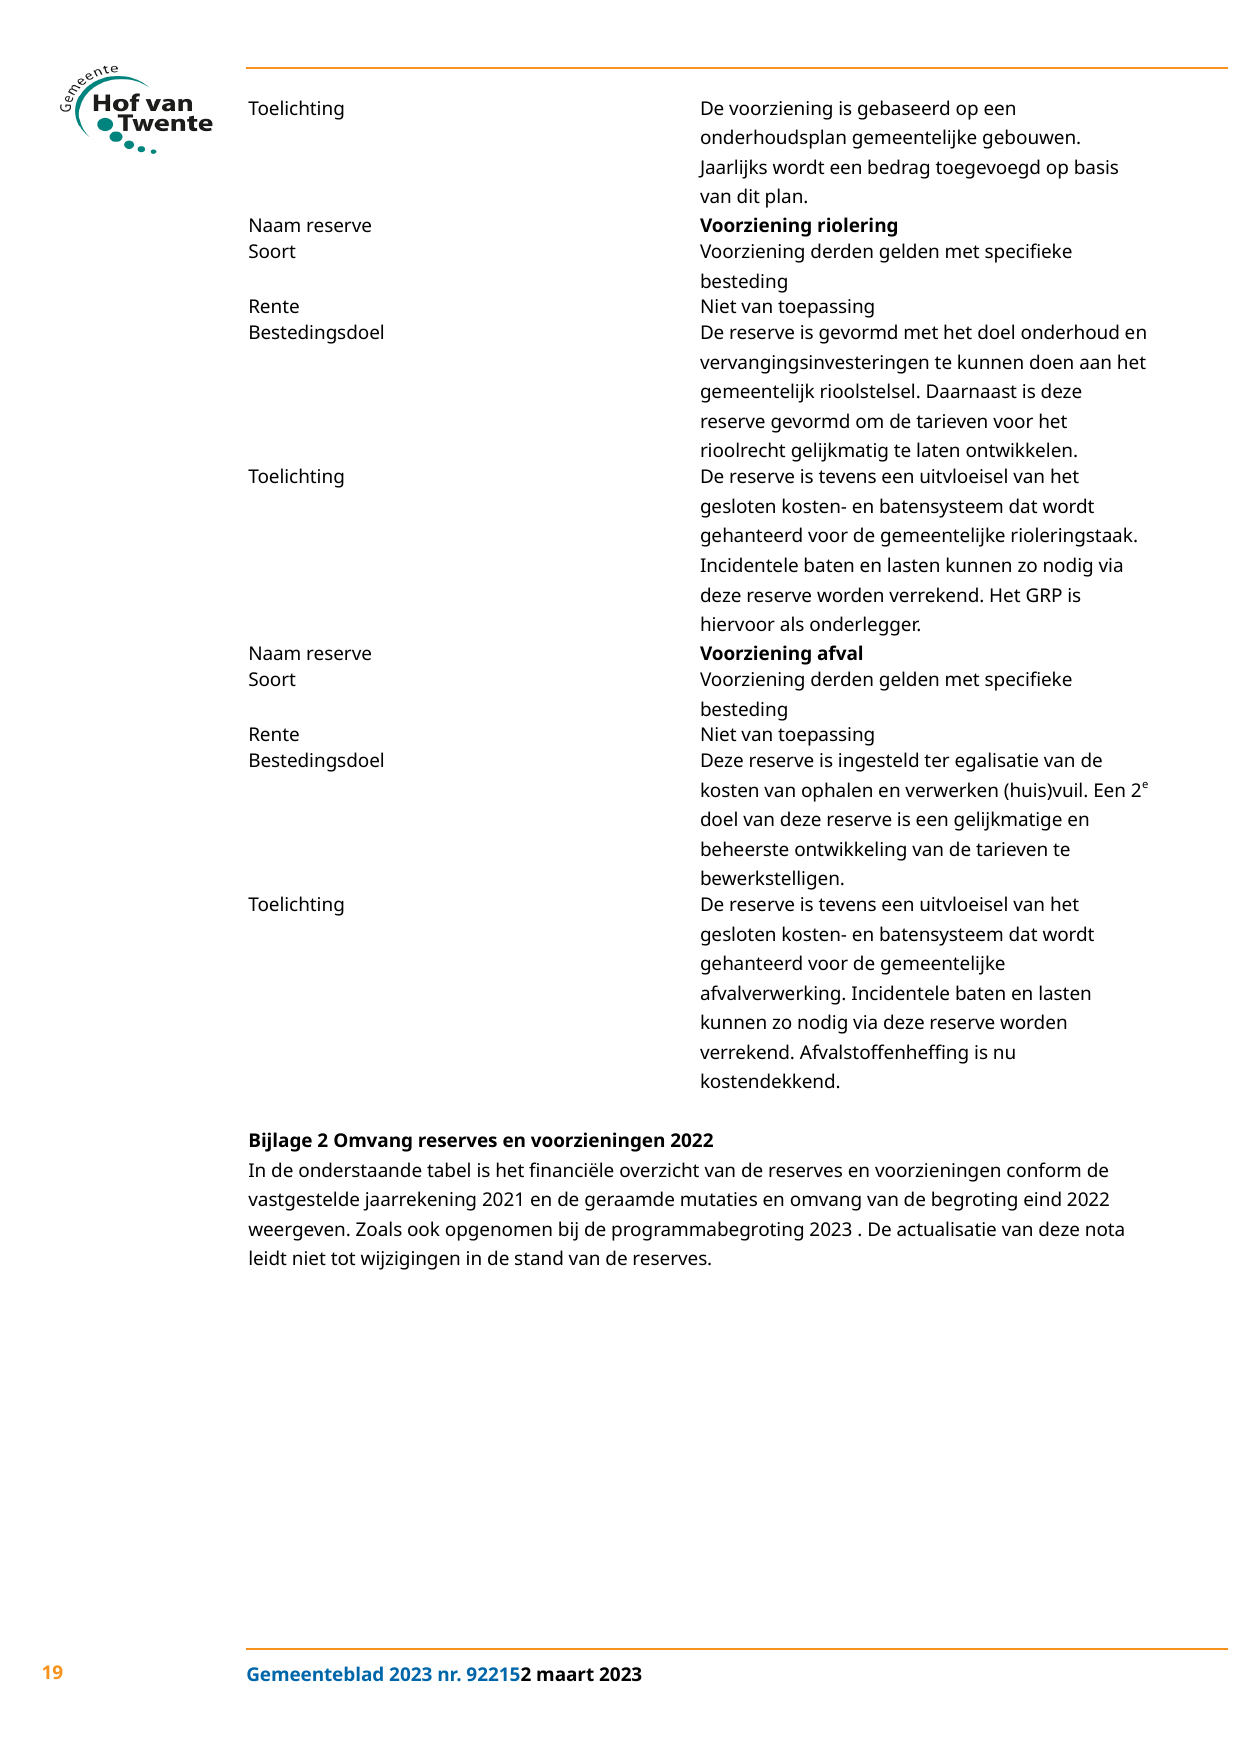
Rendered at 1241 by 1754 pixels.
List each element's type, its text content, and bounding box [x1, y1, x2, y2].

table_cell Niet van toepassing [700, 721, 1152, 747]
table_cell Toelichting [248, 891, 700, 1094]
table_cell De reserve is gevormd met het doel onderhoud en vervangingsinvesteringen te kunnen doen aan het gemeentelijk rioolstelsel. Daarnaast is deze reserve gevormd om de tarieven voor het rioolrecht gelijkmatig te laten ontwikkelen. [700, 319, 1152, 463]
table_header Voorziening riolering [700, 213, 1152, 238]
table_cell Rente [248, 294, 700, 319]
table_cell Niet van toepassing [700, 294, 1152, 319]
table_cell Bestedingsdoel [248, 747, 700, 891]
table_cell De voorziening is gebaseerd op een onderhoudsplan gemeentelijke gebouwen. Jaarlijks wordt een bedrag toegevoegd op basis van dit plan. [700, 95, 1152, 209]
table_cell Toelichting [248, 95, 700, 209]
table_header Naam reserve [248, 640, 700, 666]
table_cell De reserve is tevens een uitvloeisel van het gesloten kosten- en batensysteem dat wordt gehanteerd voor de gemeentelijke rioleringstaak. Incidentele baten en lasten kunnen zo nodig via deze reserve worden verrekend. Het GRP is hiervoor als onderlegger. [700, 464, 1152, 637]
table_cell Voorziening derden gelden met specifieke besteding [700, 666, 1152, 721]
table_header Naam reserve [248, 213, 700, 238]
table_header Voorziening afval [700, 640, 1152, 666]
picture [41, 47, 231, 172]
table_cell Rente [248, 721, 700, 747]
table_cell Soort [248, 238, 700, 294]
table_cell Voorziening derden gelden met specifieke besteding [700, 238, 1152, 294]
text In de onderstaande tabel is het financiële overzicht van de reserves en voorzieningen conform de vastgestelde jaarrekening 2021 en de geraamde mutaties en omvang van de begroting eind 2022 weergeven. Zoals ook opgenomen bij de programmabegroting 2023 . De actualisatie van deze nota leidt niet tot wijzigingen in de stand van de reserves. [248, 1157, 1152, 1271]
table_cell Toelichting [248, 464, 700, 637]
table_cell De reserve is tevens een uitvloeisel van het gesloten kosten- en batensysteem dat wordt gehanteerd voor de gemeentelijke afvalverwerking. Incidentele baten en lasten kunnen zo nodig via deze reserve worden verrekend. Afvalstoffenheffing is nu kostendekkend. [700, 891, 1152, 1094]
table_cell Deze reserve is ingesteld ter egalisatie van de kosten van ophalen en verwerken (huis)vuil. Een 2e doel van deze reserve is een gelijkmatige en beheerste ontwikkeling van de tarieven te bewerkstelligen. [700, 747, 1152, 891]
text Bijlage 2 Omvang reserves en voorzieningen 2022 [248, 1127, 1152, 1153]
table_cell Bestedingsdoel [248, 319, 700, 463]
table_cell Soort [248, 666, 700, 721]
